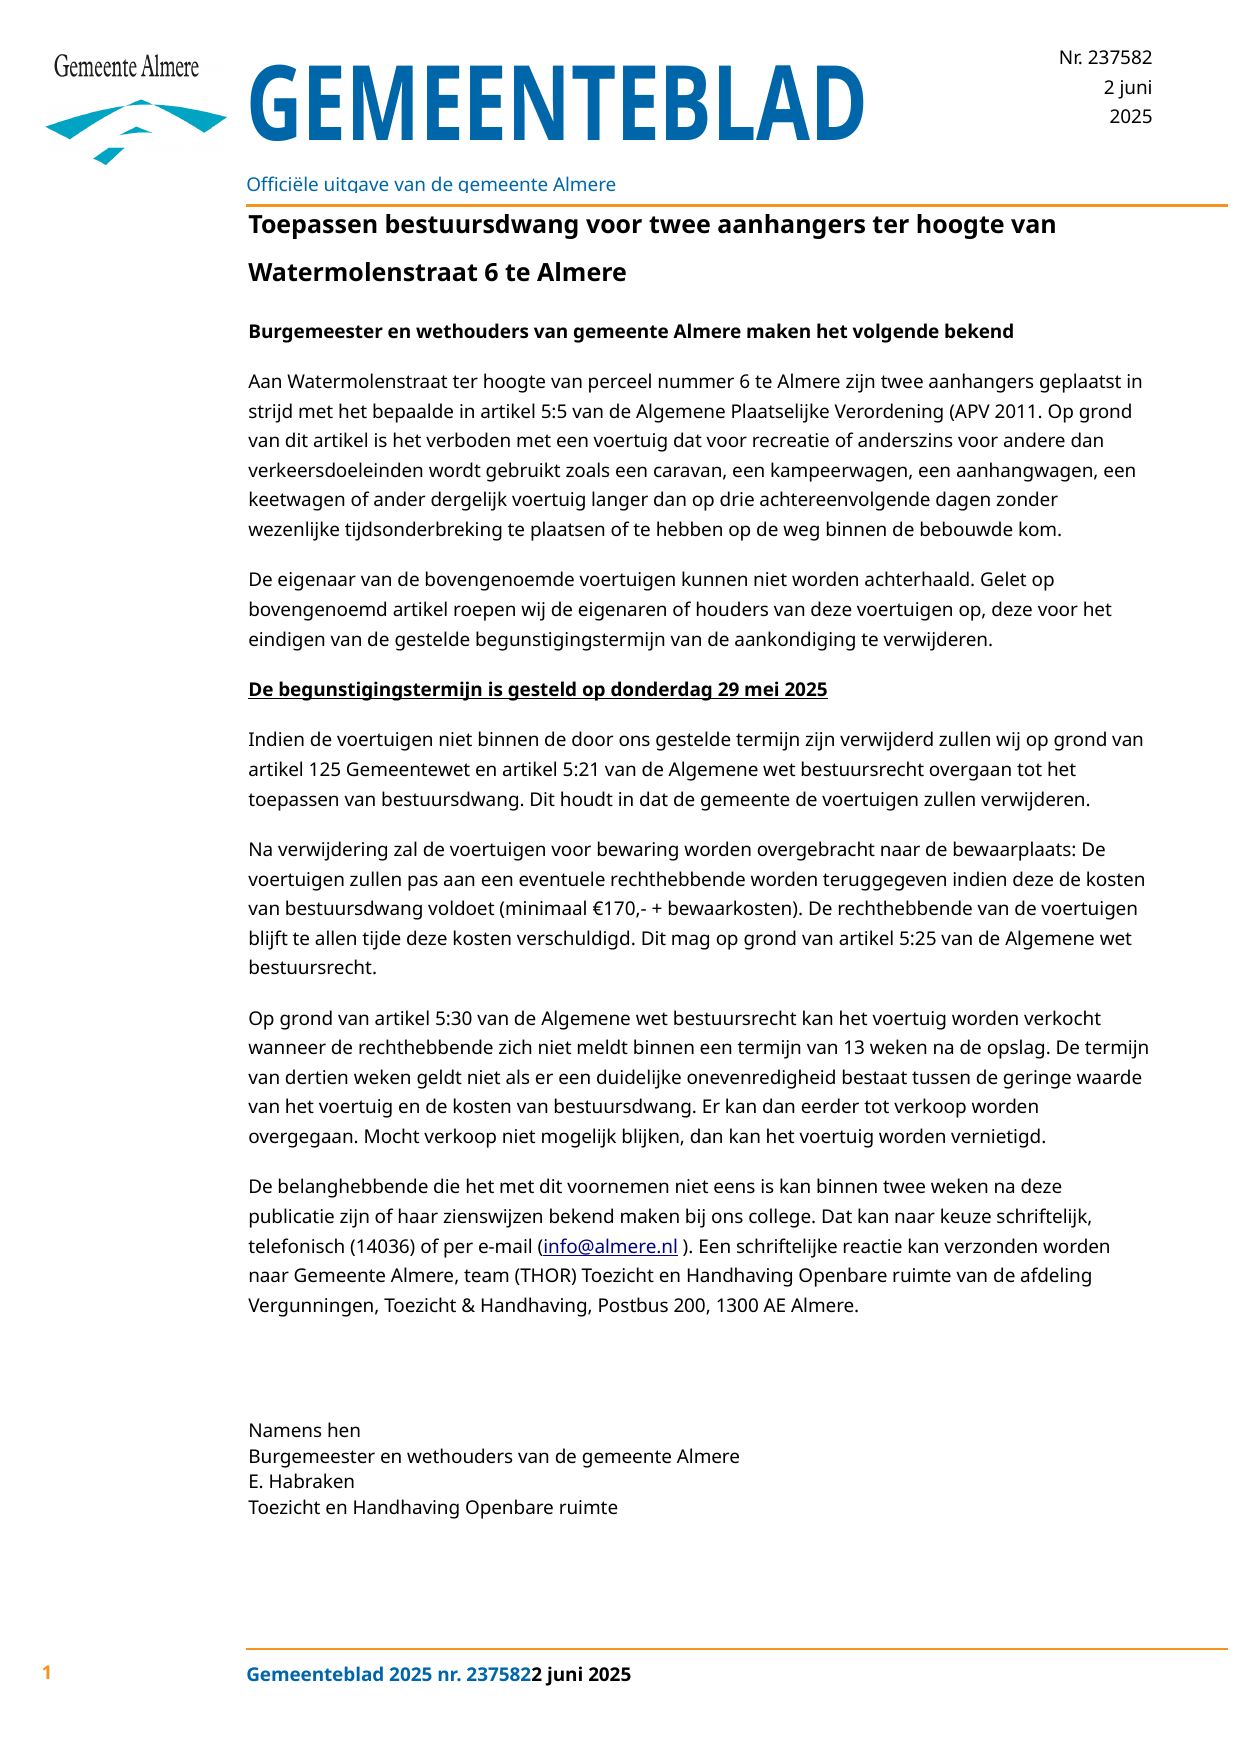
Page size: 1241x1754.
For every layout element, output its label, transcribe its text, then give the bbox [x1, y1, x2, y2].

text E. Habraken [248, 1468, 1152, 1494]
picture [41, 47, 231, 172]
text Toepassen bestuursdwang voor twee aanhangers ter hoogte van Watermolenstraat 6 te Almere [248, 207, 1152, 288]
text Namens hen [248, 1417, 1152, 1443]
text Op grond van artikel 5:30 van de Algemene wet bestuursrecht kan het voertuig worden verkocht wanneer de rechthebbende zich niet meldt binnen een termijn van 13 weken na de opslag. De termijn van dertien weken geldt niet als er een duidelijke onevenredigheid bestaat tussen de geringe waarde van het voertuig en de kosten van bestuursdwang. Er kan dan eerder tot verkoop worden overgegaan. Mocht verkoop niet mogelijk blijken, dan kan het voertuig worden vernietigd. [248, 1005, 1152, 1149]
text Aan Watermolenstraat ter hoogte van perceel nummer 6 te Almere zijn twee aanhangers geplaatst in strijd met het bepaalde in artikel 5:5 van de Algemene Plaatselijke Verordening (APV 2011. Op grond van dit artikel is het verboden met een voertuig dat voor recreatie of anderszins voor andere dan verkeersdoeleinden wordt gebruikt zoals een caravan, een kampeerwagen, een aanhangwagen, een keetwagen of ander dergelijk voertuig langer dan op drie achtereenvolgende dagen zonder wezenlijke tijdsonderbreking te plaatsen of te hebben op de weg binnen de bebouwde kom. [248, 368, 1152, 542]
text Burgemeester en wethouders van gemeente Almere maken het volgende bekend [248, 318, 1152, 344]
text Toezicht en Handhaving Openbare ruimte [248, 1494, 1152, 1520]
text De eigenaar van de bovengenoemde voertuigen kunnen niet worden achterhaald. Gelet op bovengenoemd artikel roepen wij de eigenaren of houders van deze voertuigen op, deze voor het eindigen van de gestelde begunstigingstermijn van de aankondiging te verwijderen. [248, 567, 1152, 652]
text De begunstigingstermijn is gesteld op donderdag 29 mei 2025 [248, 676, 1152, 702]
text Indien de voertuigen niet binnen de door ons gestelde termijn zijn verwijderd zullen wij op grond van artikel 125 Gemeentewet en artikel 5:21 van de Algemene wet bestuursrecht overgaan tot het toepassen van bestuursdwang. Dit houdt in dat de gemeente de voertuigen zullen verwijderen. [248, 727, 1152, 812]
text Burgemeester en wethouders van de gemeente Almere [248, 1443, 1152, 1468]
text De belanghebbende die het met dit voornemen niet eens is kan binnen twee weken na deze publicatie zijn of haar zienswijzen bekend maken bij ons college. Dat kan naar keuze schriftelijk, telefonisch (14036) of per e-mail (info@almere.nl ). Een schriftelijke reactie kan verzonden worden naar Gemeente Almere, team (THOR) Toezicht en Handhaving Openbare ruimte van de afdeling Vergunningen, Toezicht & Handhaving, Postbus 200, 1300 AE Almere. [248, 1174, 1152, 1318]
text Na verwijdering zal de voertuigen voor bewaring worden overgebracht naar de bewaarplaats: De voertuigen zullen pas aan een eventuele rechthebbende worden teruggegeven indien deze de kosten van bestuursdwang voldoet (minimaal €170,- + bewaarkosten). De rechthebbende van de voertuigen blijft te allen tijde deze kosten verschuldigd. Dit mag op grond van artikel 5:25 van de Algemene wet bestuursrecht. [248, 836, 1152, 980]
